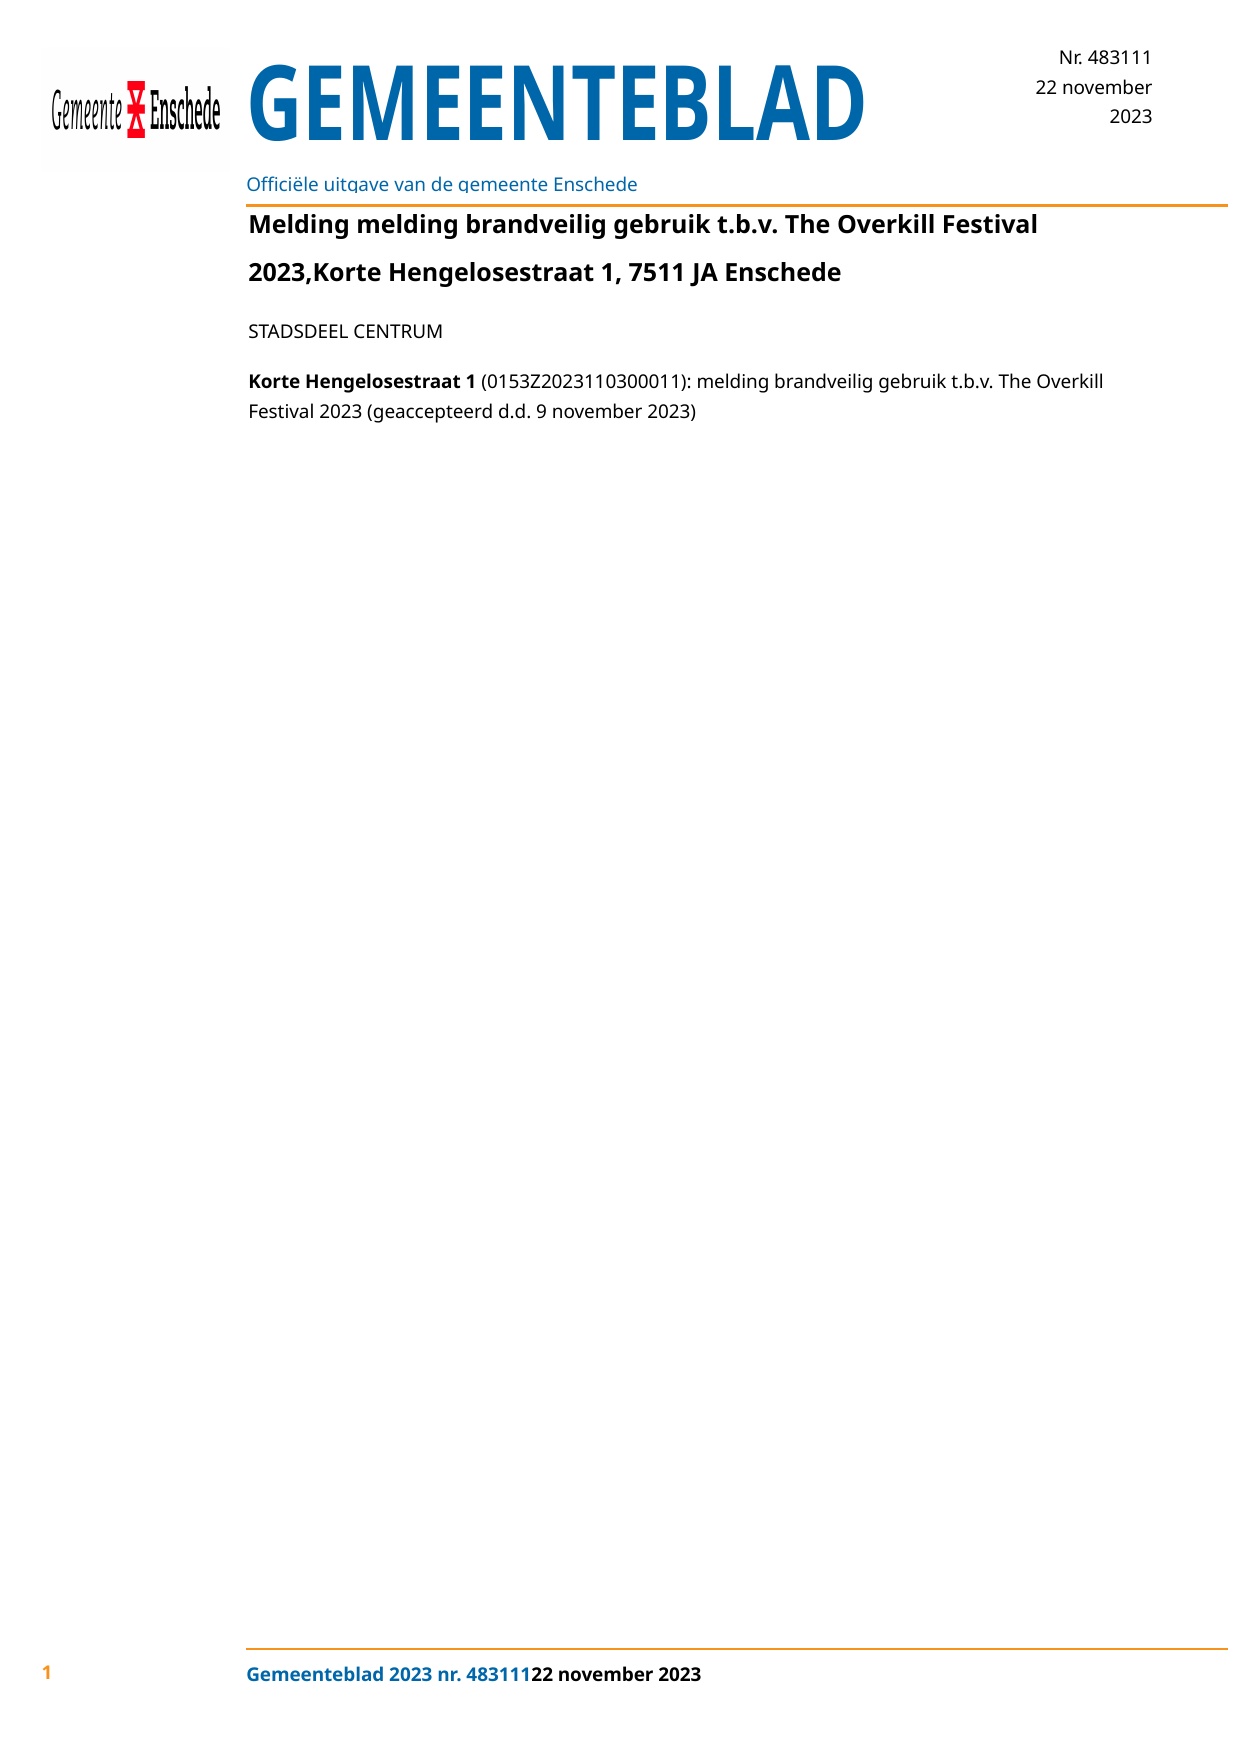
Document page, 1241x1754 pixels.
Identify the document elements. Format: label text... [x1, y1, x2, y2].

text Melding melding brandveilig gebruik t.b.v. The Overkill Festival 2023,Korte Hengelosestraat 1, 7511 JA Enschede [248, 207, 1152, 288]
text STADSDEEL CENTRUM [248, 318, 1152, 344]
text Korte Hengelosestraat 1 (0153Z2023110300011): melding brandveilig gebruik t.b.v. The Overkill Festival 2023 (geaccepteerd d.d. 9 november 2023) [248, 368, 1152, 424]
picture [41, 47, 231, 172]
